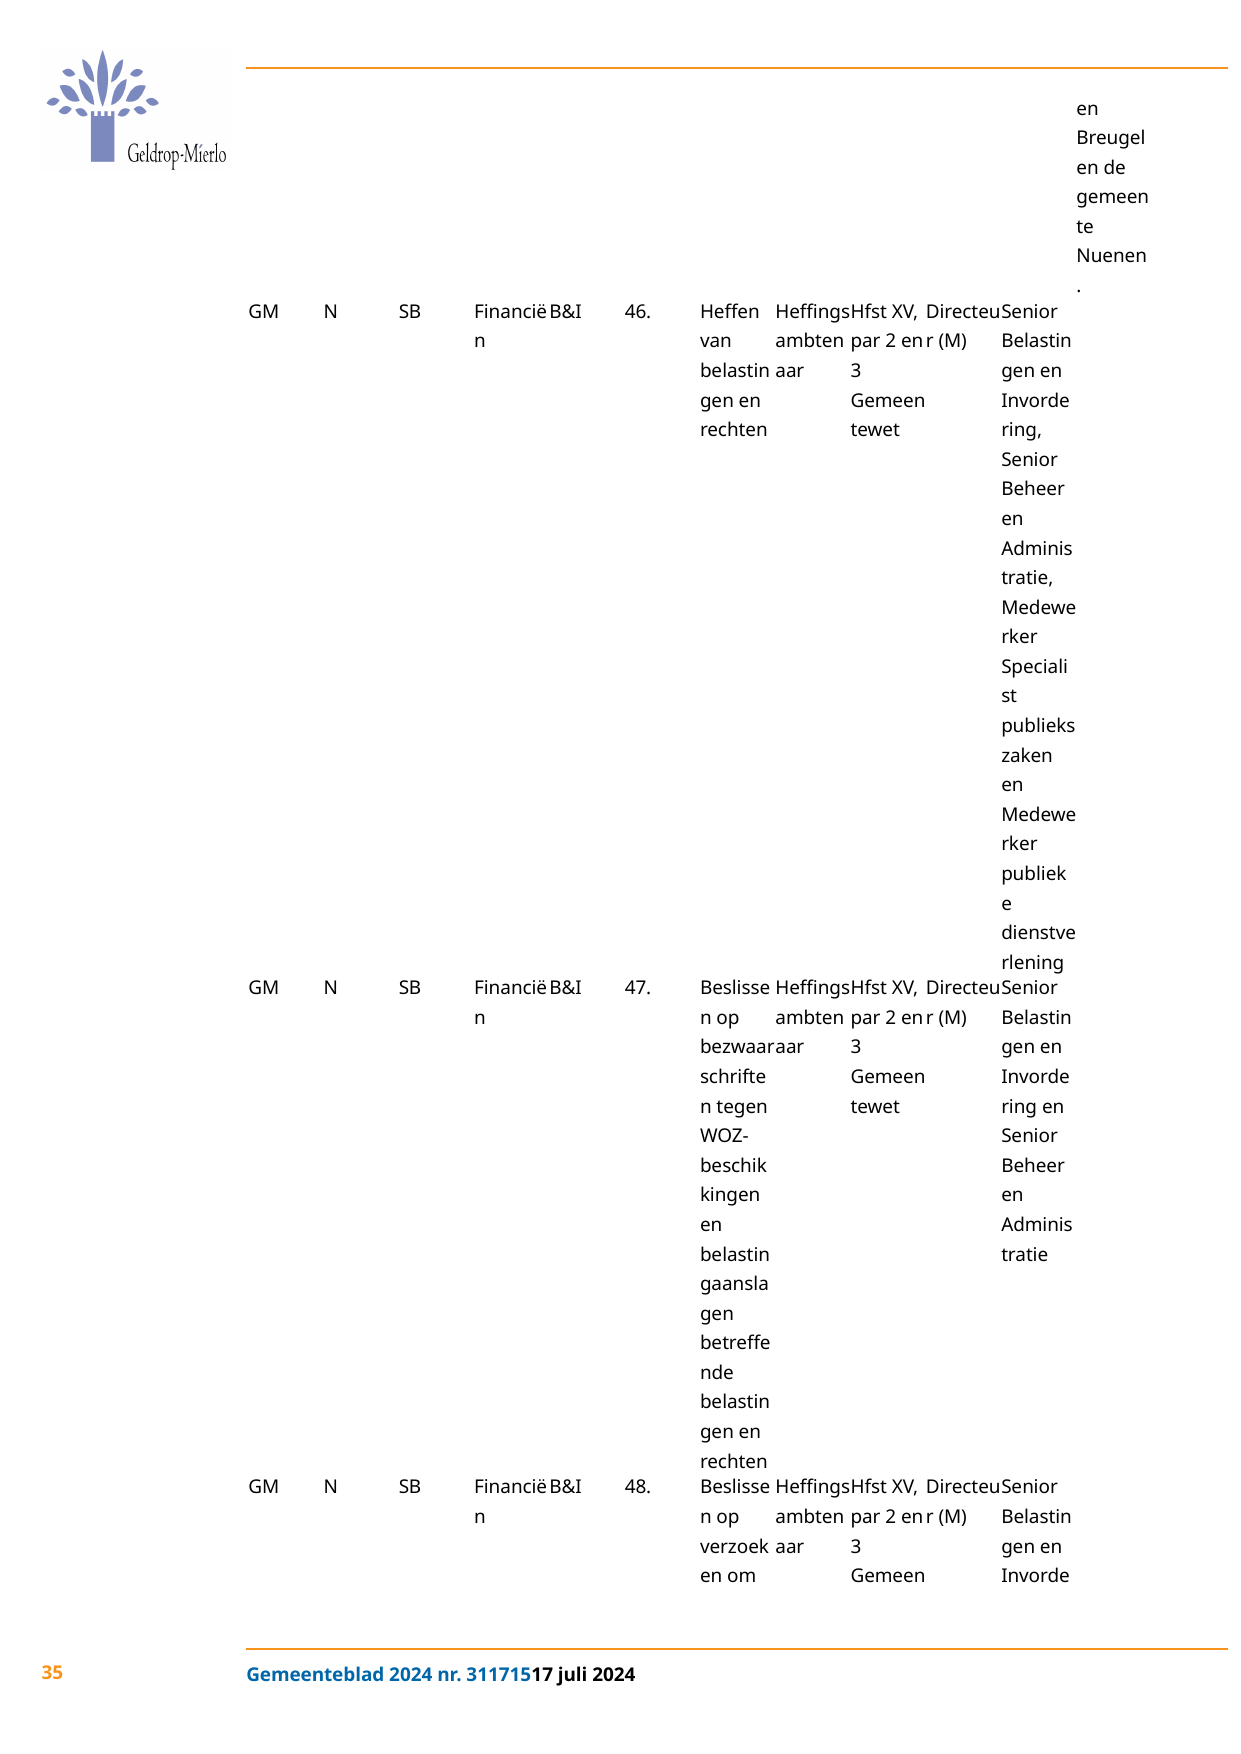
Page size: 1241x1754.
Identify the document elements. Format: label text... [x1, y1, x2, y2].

table_cell Directeur (M) [926, 298, 1001, 974]
table_cell Financiën [474, 298, 549, 974]
table_cell [549, 95, 624, 298]
table_cell B&I [549, 298, 624, 974]
table_cell N [323, 298, 398, 974]
picture [41, 47, 231, 172]
table_cell [700, 95, 775, 298]
table_cell Senior Belastingen en Invordering, Senior Beheer en Administratie, Medewerker Specialist publiekszaken en Medewerker publieke dienstverlening [1001, 298, 1076, 974]
table_cell en Breugel en de gemeente Nuenen. [1076, 95, 1152, 298]
table_cell 46. [625, 298, 700, 974]
table_cell 47. [625, 975, 700, 1474]
table_cell Hfst XV, par 2 en 3 Gemeentewet [850, 298, 926, 974]
table_cell N [323, 1474, 398, 1588]
table_cell SB [399, 975, 474, 1474]
table_cell Directeur (M) [926, 1474, 1001, 1588]
table_cell Heffingsambtenaar [775, 975, 850, 1474]
table_cell [474, 95, 549, 298]
table_cell N [323, 975, 398, 1474]
table_cell Financiën [474, 975, 549, 1474]
table_cell GM [248, 298, 323, 974]
table_cell Heffingsambtenaar [775, 1474, 850, 1588]
table_cell [1076, 1474, 1152, 1588]
table_cell B&I [549, 975, 624, 1474]
table_cell Beslissen op verzoeken om [700, 1474, 775, 1588]
table_cell GM [248, 975, 323, 1474]
table_cell Heffingsambtenaar [775, 298, 850, 974]
table_cell [775, 95, 850, 298]
table_cell Senior Belastingen en Invorde [1001, 1474, 1076, 1588]
table_cell [323, 95, 398, 298]
table_cell B&I [549, 1474, 624, 1588]
table_cell Financiën [474, 1474, 549, 1588]
table_cell [1076, 975, 1152, 1474]
table_cell Hfst XV, par 2 en 3 Gemeen [850, 1474, 926, 1588]
table_cell Hfst XV, par 2 en 3 Gemeentewet [850, 975, 926, 1474]
table_cell SB [399, 298, 474, 974]
table_cell [850, 95, 926, 298]
table_cell Senior Belastingen en Invordering en Senior Beheer en Administratie [1001, 975, 1076, 1474]
table_cell Directeur (M) [926, 975, 1001, 1474]
table_cell [1001, 95, 1076, 298]
table_cell [399, 95, 474, 298]
table_cell Heffen van belastingen en rechten [700, 298, 775, 974]
table_cell Beslissen op bezwaarschriften tegen WOZ-beschikkingen en belastingaanslagen betreffende belastingen en rechten [700, 975, 775, 1474]
table_cell 48. [625, 1474, 700, 1588]
table_cell [625, 95, 700, 298]
table_cell [926, 95, 1001, 298]
table_cell [1076, 298, 1152, 974]
table_cell [248, 95, 323, 298]
table_cell SB [399, 1474, 474, 1588]
table_cell GM [248, 1474, 323, 1588]
